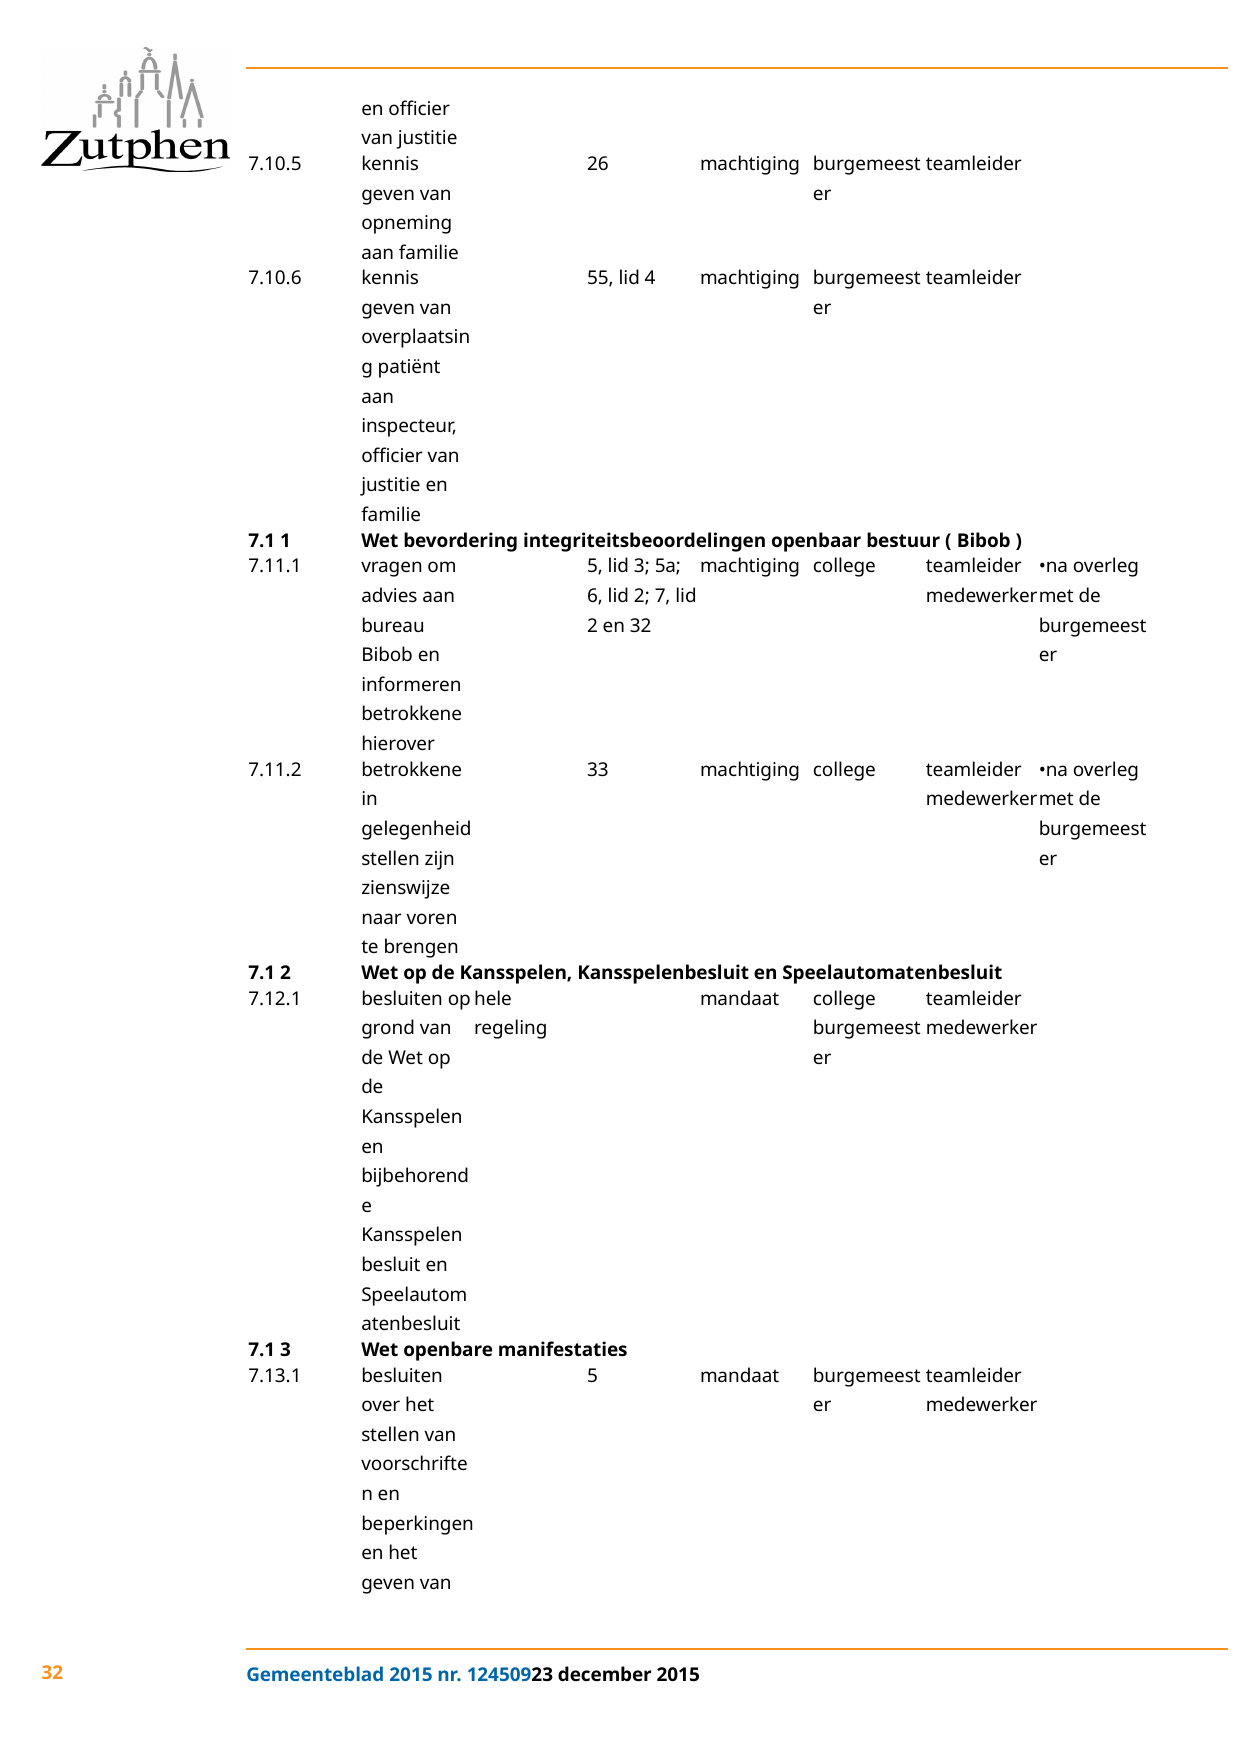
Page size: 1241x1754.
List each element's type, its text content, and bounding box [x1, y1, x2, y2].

table_cell [1039, 150, 1152, 264]
table_cell machtiging [700, 265, 813, 527]
table_cell hele regeling [474, 985, 587, 1336]
table_cell betrokkene in gelegenheid stellen zijn zienswijze naar voren te brengen [361, 756, 474, 959]
table_cell Wet bevordering integriteitsbeoordelingen openbaar bestuur ( Bibob ) [361, 527, 1152, 553]
table_cell en officier van justitie [361, 95, 474, 150]
table_cell 55, lid 4 [587, 265, 700, 527]
table_cell 7.10.5 [248, 150, 361, 264]
table_cell teamleider medewerker [926, 1362, 1038, 1594]
table_cell teamleider medewerker [926, 553, 1038, 756]
table_cell machtiging [700, 553, 813, 756]
table_cell [474, 1362, 587, 1594]
table_cell [474, 150, 587, 264]
table_cell [474, 553, 587, 756]
table_cell [700, 95, 813, 150]
table_cell burgemeester [813, 150, 926, 264]
table_cell 26 [587, 150, 700, 264]
table_cell vragen om advies aan bureau Bibob en informeren betrokkene hierover [361, 553, 474, 756]
table_cell machtiging [700, 756, 813, 959]
table_cell Wet op de Kansspelen, Kansspelenbesluit en Speelautomatenbesluit [361, 959, 1152, 985]
table_cell •na overleg met de burgemeester [1039, 756, 1152, 959]
table_cell [1039, 1362, 1152, 1594]
table_cell [474, 95, 587, 150]
table_cell burgemeester [813, 1362, 926, 1594]
table_cell [813, 95, 926, 150]
table_cell 7.1 2 [248, 959, 361, 985]
table_cell 7.13.1 [248, 1362, 361, 1594]
table_cell mandaat [700, 985, 813, 1336]
picture [41, 47, 231, 172]
table_cell [474, 756, 587, 959]
table_cell kennis geven van opneming aan familie [361, 150, 474, 264]
table_cell burgemeester [813, 265, 926, 527]
table_cell teamleider [926, 150, 1038, 264]
table_cell 7.12.1 [248, 985, 361, 1336]
table_cell •na overleg met de burgemeester [1039, 553, 1152, 756]
table_cell college [813, 553, 926, 756]
table_cell 7.1 1 [248, 527, 361, 553]
table_cell machtiging [700, 150, 813, 264]
table_cell [474, 265, 587, 527]
table_cell 7.1 3 [248, 1336, 361, 1362]
table_cell [587, 985, 700, 1336]
table_cell college burgemeester [813, 985, 926, 1336]
table_cell college [813, 756, 926, 959]
table_cell [1039, 265, 1152, 527]
table_cell teamleider [926, 265, 1038, 527]
table_cell [926, 95, 1038, 150]
table_cell [587, 95, 700, 150]
table_cell [1039, 985, 1152, 1336]
table_cell 7.11.1 [248, 553, 361, 756]
table_cell [248, 95, 361, 150]
table_cell kennis geven van overplaatsing patiënt aan inspecteur, officier van justitie en familie [361, 265, 474, 527]
table_cell teamleider medewerker [926, 985, 1038, 1336]
table_cell besluiten over het stellen van voorschriften en beperkingen en het geven van [361, 1362, 474, 1594]
table_cell [1039, 95, 1152, 150]
table_cell besluiten op grond van de Wet op de Kansspelen en bijbehorende Kansspelenbesluit en Speelautomatenbesluit [361, 985, 474, 1336]
table_cell Wet openbare manifestaties [361, 1336, 1152, 1362]
table_cell 5 [587, 1362, 700, 1594]
table_cell 7.10.6 [248, 265, 361, 527]
table_cell mandaat [700, 1362, 813, 1594]
table_cell teamleider medewerker [926, 756, 1038, 959]
table_cell 33 [587, 756, 700, 959]
table_cell 7.11.2 [248, 756, 361, 959]
table_cell 5, lid 3; 5a; 6, lid 2; 7, lid 2 en 32 [587, 553, 700, 756]
